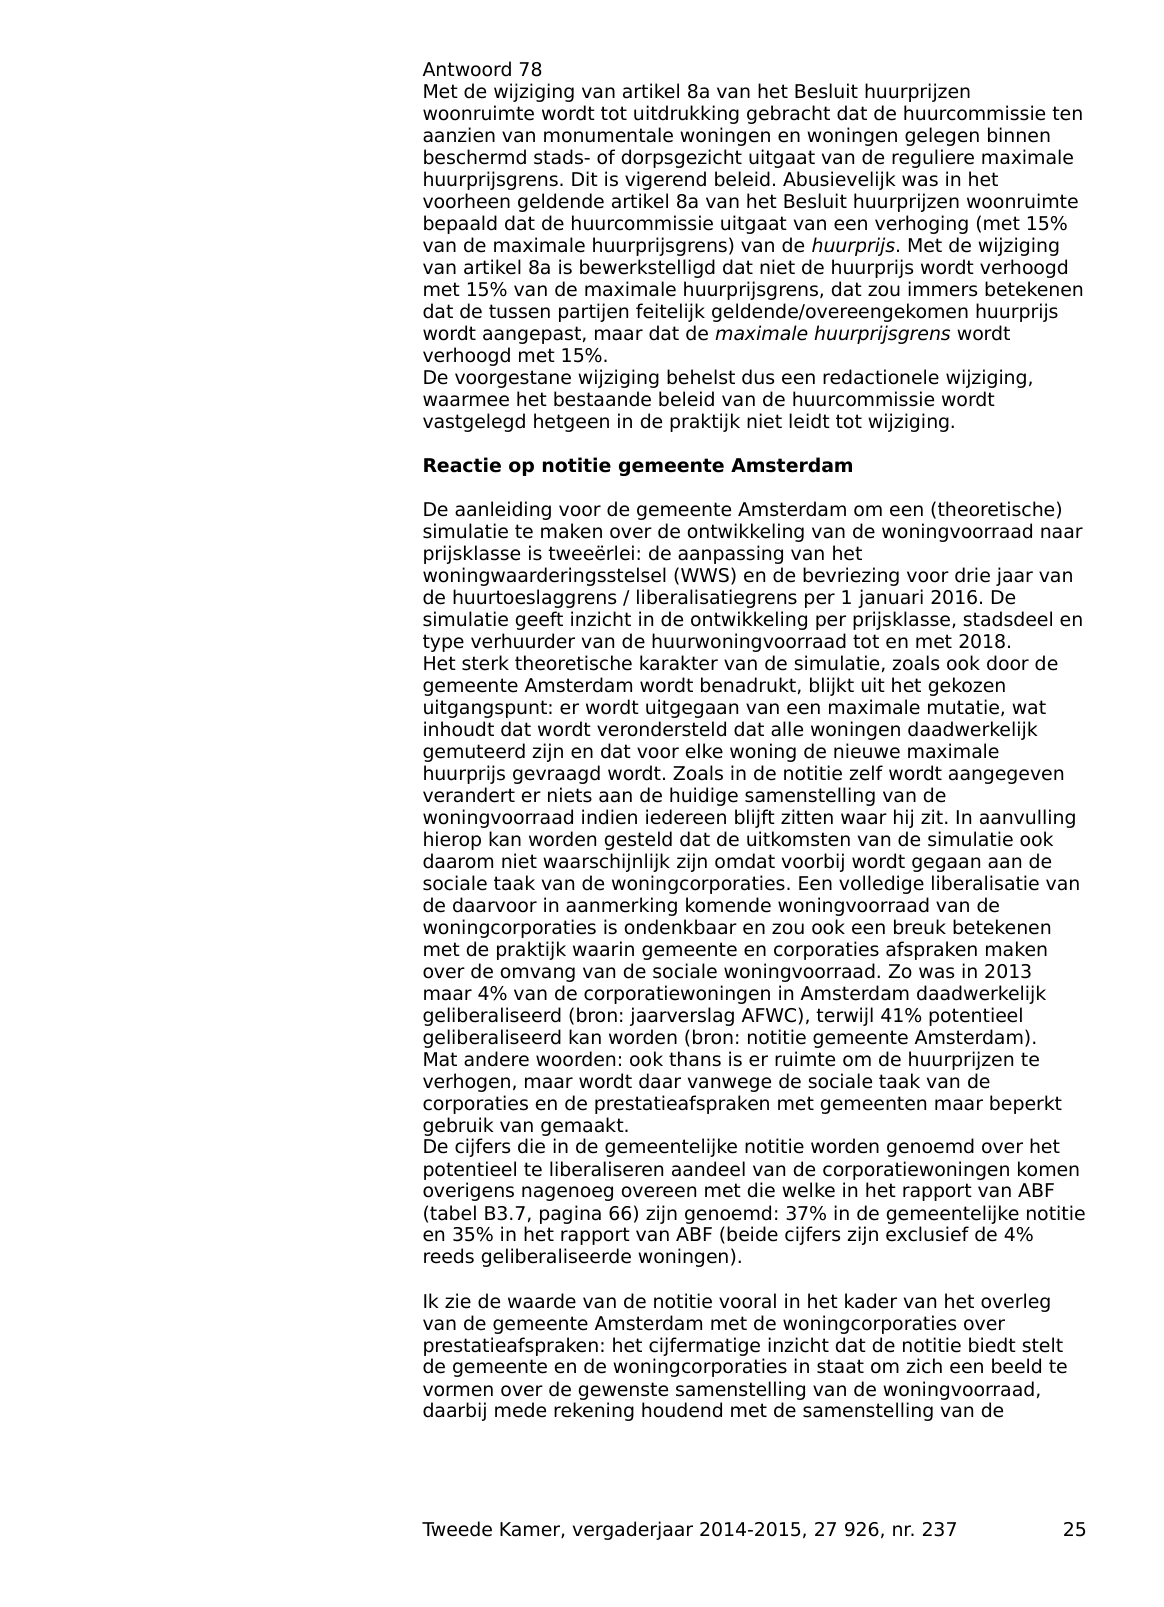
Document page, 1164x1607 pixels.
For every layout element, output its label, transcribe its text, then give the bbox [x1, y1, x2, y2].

subtitle Reactie op notitie gemeente Amsterdam [422, 455, 1087, 477]
text De voorgestane wijziging behelst dus een redactionele wijziging, waarmee het bestaande beleid van de huurcommissie wordt vastgelegd hetgeen in de praktijk niet leidt tot wijziging. [422, 367, 1087, 433]
text Antwoord 78 [422, 59, 1087, 81]
text De aanleiding voor de gemeente Amsterdam om een (theoretische) simulatie te maken over de ontwikkeling van de woningvoorraad naar prijsklasse is tweeërlei: de aanpassing van het woningwaarderingsstelsel (WWS) en de bevriezing voor drie jaar van de huurtoeslaggrens / liberalisatiegrens per 1 januari 2016. De simulatie geeft inzicht in de ontwikkeling per prijsklasse, stadsdeel en type verhuurder van de huurwoningvoorraad tot en met 2018. [422, 499, 1087, 653]
text Mat andere woorden: ook thans is er ruimte om de huurprijzen te verhogen, maar wordt daar vanwege de sociale taak van de corporaties en de prestatieafspraken met gemeenten maar beperkt gebruik van gemaakt. [422, 1048, 1087, 1136]
text Met de wijziging van artikel 8a van het Besluit huurprijzen woonruimte wordt tot uitdrukking gebracht dat de huurcommissie ten aanzien van monumentale woningen en woningen gelegen binnen beschermd stads- of dorpsgezicht uitgaat van de reguliere maximale huurprijsgrens. Dit is vigerend beleid. Abusievelijk was in het voorheen geldende artikel 8a van het Besluit huurprijzen woonruimte bepaald dat de huurcommissie uitgaat van een verhoging (met 15% van de maximale huurprijsgrens) van de huurprijs. Met de wijziging van artikel 8a is bewerkstelligd dat niet de huurprijs wordt verhoogd met 15% van de maximale huurprijsgrens, dat zou immers betekenen dat de tussen partijen feitelijk geldende/overeengekomen huurprijs wordt aangepast, maar dat de maximale huurprijsgrens wordt verhoogd met 15%. [422, 81, 1087, 367]
text Ik zie de waarde van de notitie vooral in het kader van het overleg van de gemeente Amsterdam met de woningcorporaties over prestatieafspraken: het cijfermatige inzicht dat de notitie biedt stelt de gemeente en de woningcorporaties in staat om zich een beeld te vormen over de gewenste samenstelling van de woningvoorraad, daarbij mede rekening houdend met de samenstelling van de [422, 1291, 1087, 1422]
text De cijfers die in de gemeentelijke notitie worden genoemd over het potentieel te liberaliseren aandeel van de corporatiewoningen komen overigens nagenoeg overeen met die welke in het rapport van ABF (tabel B3.7, pagina 66) zijn genoemd: 37% in de gemeentelijke notitie en 35% in het rapport van ABF (beide cijfers zijn exclusief de 4% reeds geliberaliseerde woningen). [422, 1136, 1087, 1268]
text Het sterk theoretische karakter van de simulatie, zoals ook door de gemeente Amsterdam wordt benadrukt, blijkt uit het gekozen uitgangspunt: er wordt uitgegaan van een maximale mutatie, wat inhoudt dat wordt verondersteld dat alle woningen daadwerkelijk gemuteerd zijn en dat voor elke woning de nieuwe maximale huurprijs gevraagd wordt. Zoals in de notitie zelf wordt aangegeven verandert er niets aan de huidige samenstelling van de woningvoorraad indien iedereen blijft zitten waar hij zit. In aanvulling hierop kan worden gesteld dat de uitkomsten van de simulatie ook daarom niet waarschijnlijk zijn omdat voorbij wordt gegaan aan de sociale taak van de woningcorporaties. Een volledige liberalisatie van de daarvoor in aanmerking komende woningvoorraad van de woningcorporaties is ondenkbaar en zou ook een breuk betekenen met de praktijk waarin gemeente en corporaties afspraken maken over de omvang van de sociale woningvoorraad. Zo was in 2013 maar 4% van de corporatiewoningen in Amsterdam daadwerkelijk geliberaliseerd (bron: jaarverslag AFWC), terwijl 41% potentieel geliberaliseerd kan worden (bron: notitie gemeente Amsterdam). [422, 653, 1087, 1048]
